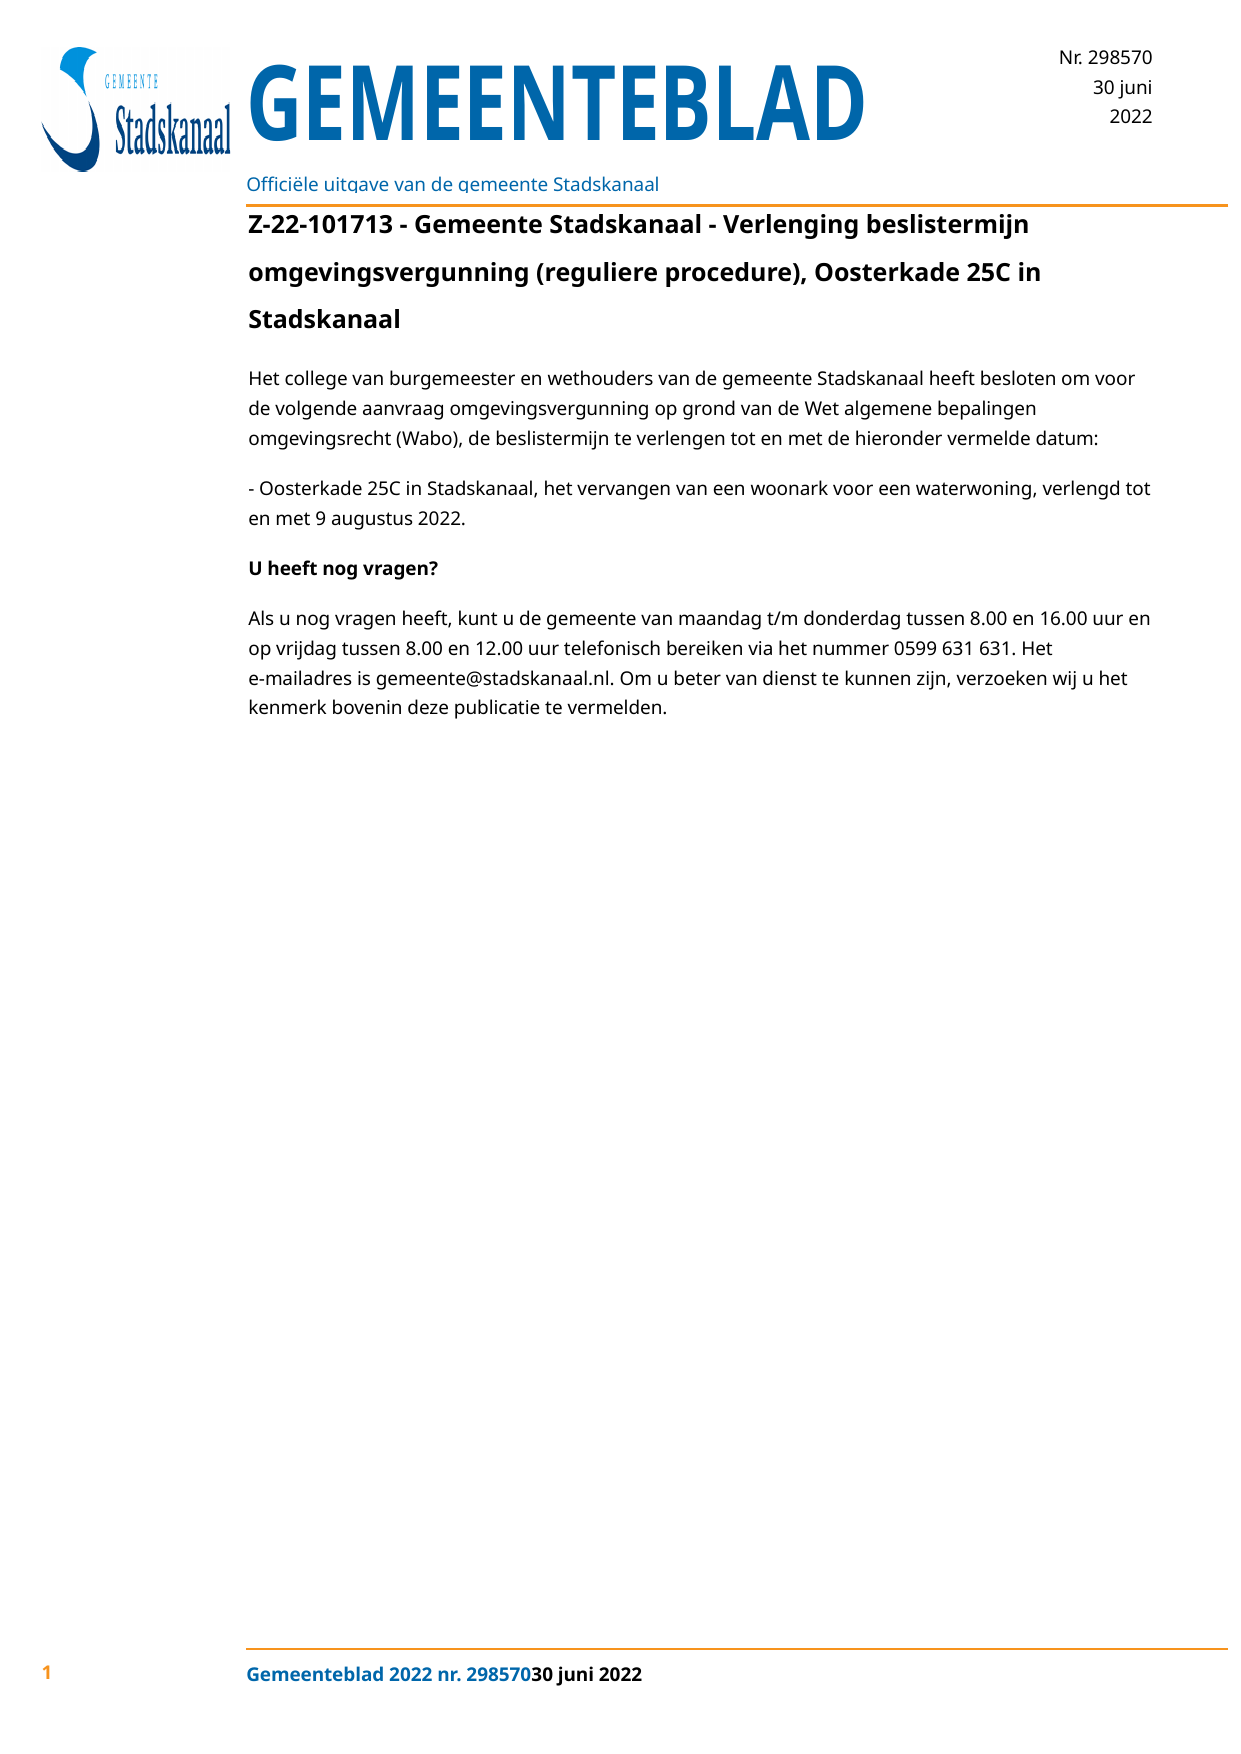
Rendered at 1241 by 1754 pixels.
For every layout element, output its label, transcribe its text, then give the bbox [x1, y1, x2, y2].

text U heeft nog vragen? [248, 555, 1152, 581]
text Z-22-101713 - Gemeente Stadskanaal - Verlenging beslistermijn omgevingsvergunning (reguliere procedure), Oosterkade 25C in Stadskanaal [248, 207, 1152, 336]
text Het college van burgemeester en wethouders van de gemeente Stadskanaal heeft besloten om voor de volgende aanvraag omgevingsvergunning op grond van de Wet algemene bepalingen omgevingsrecht (Wabo), de beslistermijn te verlengen tot en met de hieronder vermelde datum: [248, 366, 1152, 450]
text - Oosterkade 25C in Stadskanaal, het vervangen van een woonark voor een waterwoning, verlengd tot en met 9 augustus 2022. [248, 475, 1152, 530]
picture [41, 47, 231, 172]
text Als u nog vragen heeft, kunt u de gemeente van maandag t/m donderdag tussen 8.00 en 16.00 uur en op vrijdag tussen 8.00 en 12.00 uur telefonisch bereiken via het nummer 0599 631 631. Het e‑mailadres is gemeente@stadskanaal.nl. Om u beter van dienst te kunnen zijn, verzoeken wij u het kenmerk bovenin deze publicatie te vermelden. [248, 606, 1152, 720]
